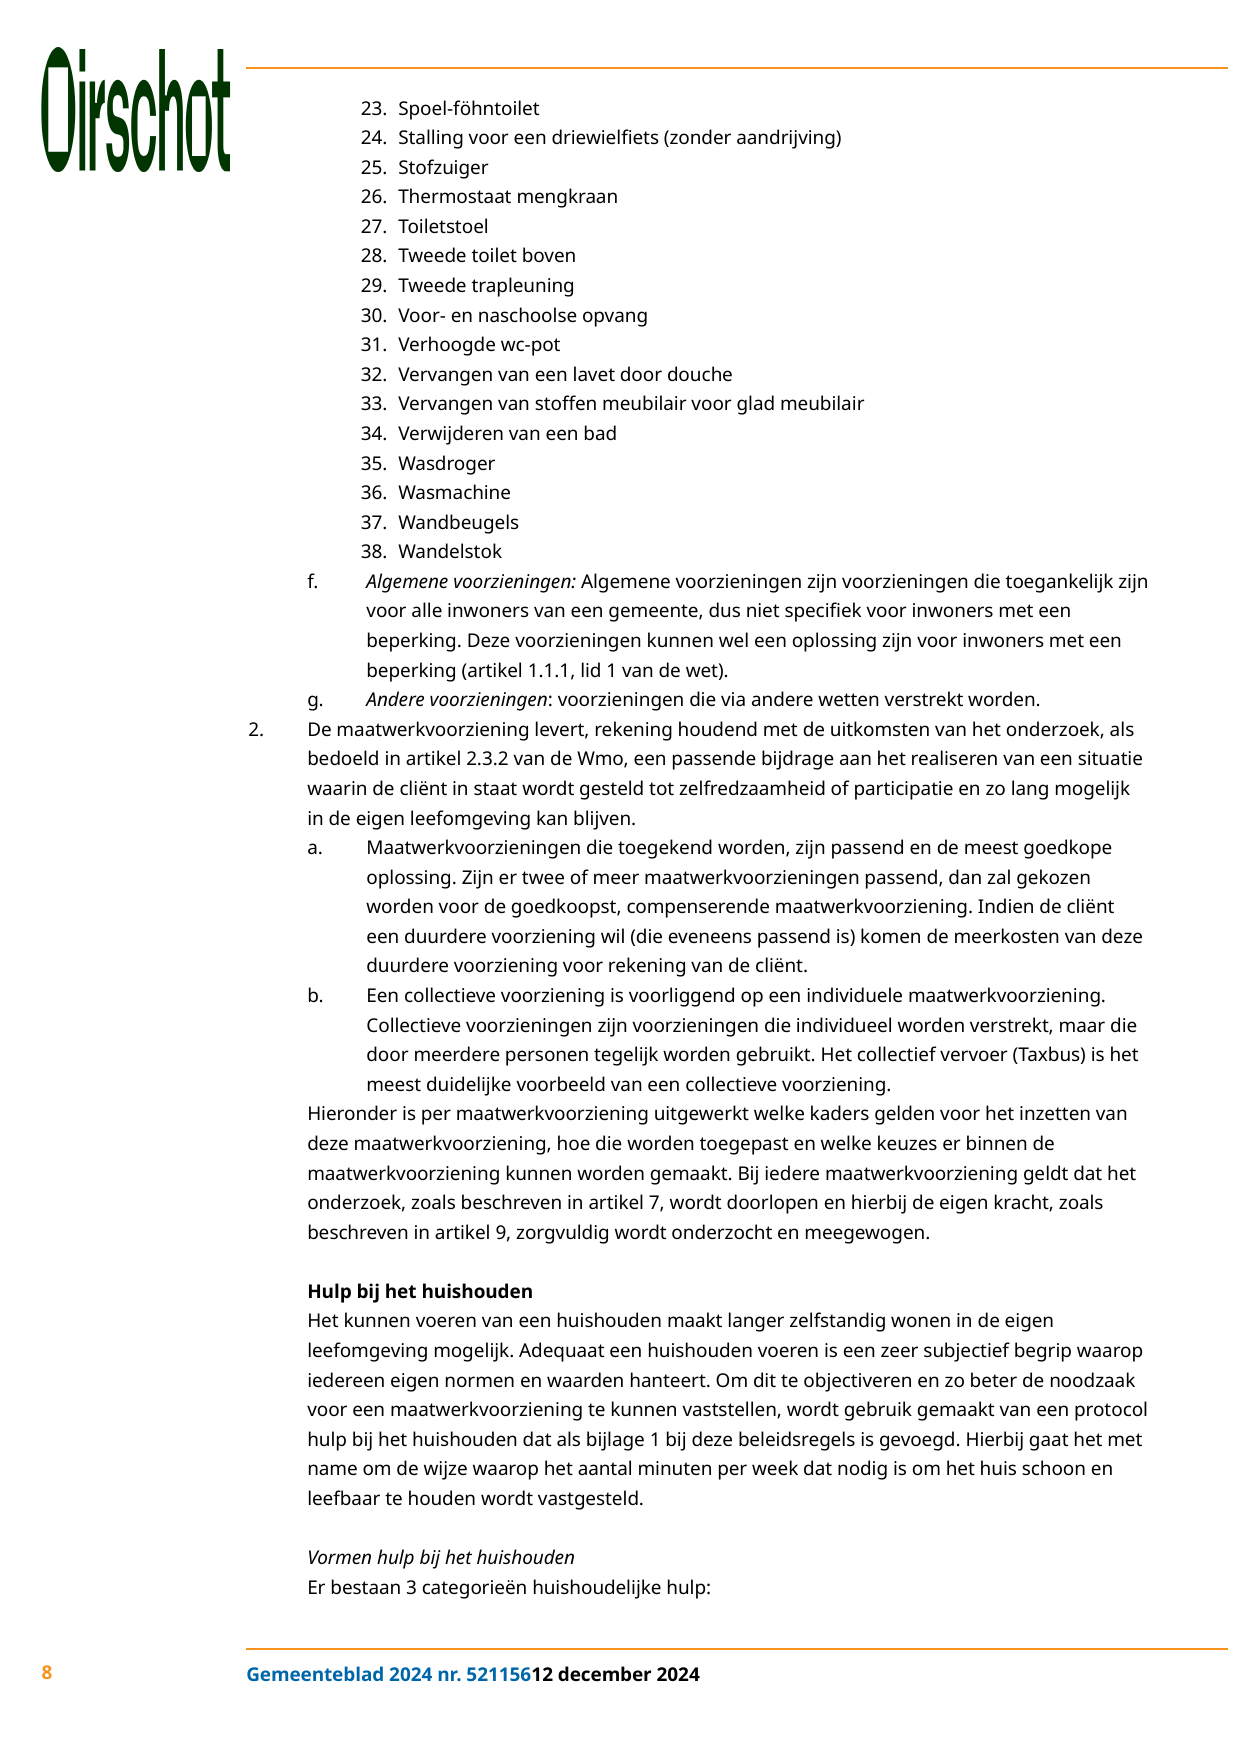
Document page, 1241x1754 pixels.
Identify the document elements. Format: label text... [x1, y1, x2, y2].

list Er bestaan 3 categorieën huishoudelijke hulp: [248, 1574, 1152, 1600]
list Vervangen van stoffen meubilair voor glad meubilair [361, 391, 1152, 416]
list Vervangen van een lavet door douche [361, 361, 1152, 387]
list Stalling voor een driewielfiets (zonder aandrijving) [361, 124, 1152, 150]
list Wandbeugels [361, 509, 1152, 535]
list Het kunnen voeren van een huishouden maakt langer zelfstandig wonen in de eigen leefomgeving mogelijk. Adequaat een huishouden voeren is een zeer subjectief begrip waarop iedereen eigen normen en waarden hanteert. Om dit te objectiveren en zo beter de noodzaak voor een maatwerkvoorziening te kunnen vaststellen, wordt gebruik gemaakt van een protocol hulp bij het huishouden dat als bijlage 1 bij deze beleidsregels is gevoegd. Hierbij gaat het met name om de wijze waarop het aantal minuten per week dat nodig is om het huis schoon en leefbaar te houden wordt vastgesteld. [248, 1308, 1152, 1511]
list Maatwerkvoorzieningen die toegekend worden, zijn passend en de meest goedkope oplossing. Zijn er twee of meer maatwerkvoorzieningen passend, dan zal gekozen worden voor de goedkoopst, compenserende maatwerkvoorziening. Indien de cliënt een duurdere voorziening wil (die eveneens passend is) komen de meerkosten van deze duurdere voorziening voor rekening van de cliënt. [307, 834, 1152, 978]
list Wandelstok [361, 538, 1152, 564]
list Stofzuiger [361, 154, 1152, 180]
list Hulp bij het huishouden [248, 1278, 1152, 1304]
list De maatwerkvoorziening levert, rekening houdend met de uitkomsten van het onderzoek, als bedoeld in artikel 2.3.2 van de Wmo, een passende bijdrage aan het realiseren van een situatie waarin de cliënt in staat wordt gesteld tot zelfredzaamheid of participatie en zo lang mogelijk in de eigen leefomgeving kan blijven. [248, 716, 1152, 831]
list Tweede toilet boven [361, 243, 1152, 268]
picture [41, 47, 231, 172]
list Wasmachine [361, 479, 1152, 505]
list Thermostaat mengkraan [361, 183, 1152, 209]
list Verhoogde wc-pot [361, 331, 1152, 357]
list Toiletstoel [361, 213, 1152, 239]
list Voor- en naschoolse opvang [361, 302, 1152, 328]
list Een collectieve voorziening is voorliggend op een individuele maatwerkvoorziening. Collectieve voorzieningen zijn voorzieningen die individueel worden verstrekt, maar die door meerdere personen tegelijk worden gebruikt. Het collectief vervoer (Taxbus) is het meest duidelijke voorbeeld van een collectieve voorziening. [307, 982, 1152, 1097]
list Wasdroger [361, 450, 1152, 476]
list Tweede trapleuning [361, 272, 1152, 298]
list Verwijderen van een bad [361, 420, 1152, 446]
list Hieronder is per maatwerkvoorziening uitgewerkt welke kaders gelden voor het inzetten van deze maatwerkvoorziening, hoe die worden toegepast en welke keuzes er binnen de maatwerkvoorziening kunnen worden gemaakt. Bij iedere maatwerkvoorziening geldt dat het onderzoek, zoals beschreven in artikel 7, wordt doorlopen en hierbij de eigen kracht, zoals beschreven in artikel 9, zorgvuldig wordt onderzocht en meegewogen. [248, 1101, 1152, 1245]
list Algemene voorzieningen: Algemene voorzieningen zijn voorzieningen die toegankelijk zijn voor alle inwoners van een gemeente, dus niet specifiek voor inwoners met een beperking. Deze voorzieningen kunnen wel een oplossing zijn voor inwoners met een beperking (artikel 1.1.1, lid 1 van de wet). [307, 568, 1152, 683]
list Andere voorzieningen: voorzieningen die via andere wetten verstrekt worden. [307, 686, 1152, 712]
list Spoel-föhntoilet [361, 95, 1152, 121]
list Vormen hulp bij het huishouden [248, 1544, 1152, 1570]
